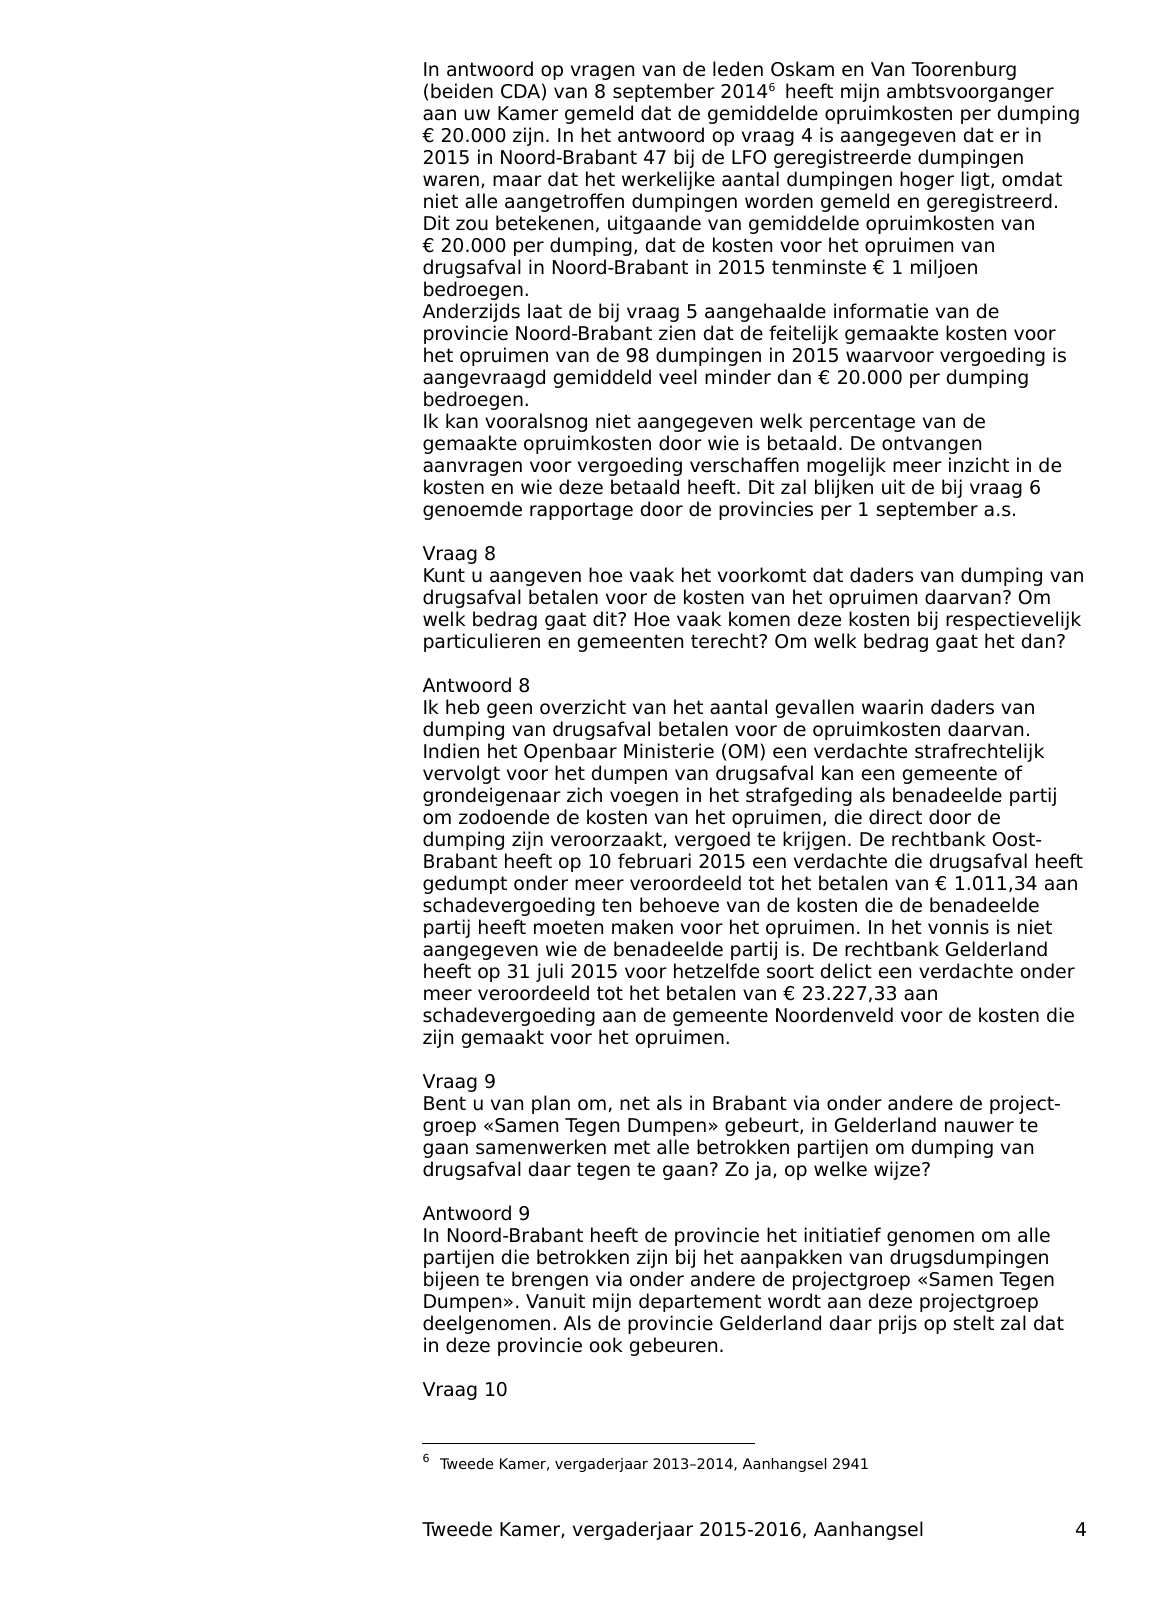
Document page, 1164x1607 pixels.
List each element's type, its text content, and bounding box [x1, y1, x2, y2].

text Antwoord 9 [422, 1203, 1087, 1225]
text Vraag 8 [422, 543, 1087, 565]
text Tweede Kamer, vergaderjaar 2013–2014, Aanhangsel 2941 [422, 1452, 1087, 1474]
text Bent u van plan om, net als in Brabant via onder andere de project-groep «Samen Tegen Dumpen» gebeurt, in Gelderland nauwer te gaan samenwerken met alle betrokken partijen om dumping van drugsafval daar tegen te gaan? Zo ja, op welke wijze? [422, 1093, 1087, 1181]
text Vraag 9 [422, 1071, 1087, 1093]
text Ik kan vooralsnog niet aangegeven welk percentage van de gemaakte opruimkosten door wie is betaald. De ontvangen aanvragen voor vergoeding verschaffen mogelijk meer inzicht in de kosten en wie deze betaald heeft. Dit zal blijken uit de bij vraag 6 genoemde rapportage door de provincies per 1 september a.s. [422, 411, 1087, 521]
text Kunt u aangeven hoe vaak het voorkomt dat daders van dumping van drugsafval betalen voor de kosten van het opruimen daarvan? Om welk bedrag gaat dit? Hoe vaak komen deze kosten bij respectievelijk particulieren en gemeenten terecht? Om welk bedrag gaat het dan? [422, 565, 1087, 653]
text In Noord-Brabant heeft de provincie het initiatief genomen om alle partijen die betrokken zijn bij het aanpakken van drugsdumpingen bijeen te brengen via onder andere de projectgroep «Samen Tegen Dumpen». Vanuit mijn departement wordt aan deze projectgroep deelgenomen. Als de provincie Gelderland daar prijs op stelt zal dat in deze provincie ook gebeuren. [422, 1225, 1087, 1357]
text Vraag 10 [422, 1379, 1087, 1401]
text Ik heb geen overzicht van het aantal gevallen waarin daders van dumping van drugsafval betalen voor de opruimkosten daarvan. Indien het Openbaar Ministerie (OM) een verdachte strafrechtelijk vervolgt voor het dumpen van drugsafval kan een gemeente of grondeigenaar zich voegen in het strafgeding als benadeelde partij om zodoende de kosten van het opruimen, die direct door de dumping zijn veroorzaakt, vergoed te krijgen. De rechtbank Oost-Brabant heeft op 10 februari 2015 een verdachte die drugsafval heeft gedumpt onder meer veroordeeld tot het betalen van € 1.011,34 aan schadevergoeding ten behoeve van de kosten die de benadeelde partij heeft moeten maken voor het opruimen. In het vonnis is niet aangegeven wie de benadeelde partij is. De rechtbank Gelderland heeft op 31 juli 2015 voor hetzelfde soort delict een verdachte onder meer veroordeeld tot het betalen van € 23.227,33 aan schadevergoeding aan de gemeente Noordenveld voor de kosten die zijn gemaakt voor het opruimen. [422, 697, 1087, 1048]
text Antwoord 8 [422, 675, 1087, 697]
text Anderzijds laat de bij vraag 5 aangehaalde informatie van de provincie Noord-Brabant zien dat de feitelijk gemaakte kosten voor het opruimen van de 98 dumpingen in 2015 waarvoor vergoeding is aangevraagd gemiddeld veel minder dan € 20.000 per dumping bedroegen. [422, 301, 1087, 411]
text In antwoord op vragen van de leden Oskam en Van Toorenburg (beiden CDA) van 8 september 2014 heeft mijn ambtsvoorganger aan uw Kamer gemeld dat de gemiddelde opruimkosten per dumping € 20.000 zijn. In het antwoord op vraag 4 is aangegeven dat er in 2015 in Noord-Brabant 47 bij de LFO geregistreerde dumpingen waren, maar dat het werkelijke aantal dumpingen hoger ligt, omdat niet alle aangetroffen dumpingen worden gemeld en geregistreerd. Dit zou betekenen, uitgaande van gemiddelde opruimkosten van € 20.000 per dumping, dat de kosten voor het opruimen van drugsafval in Noord-Brabant in 2015 tenminste € 1 miljoen bedroegen. [422, 59, 1087, 301]
